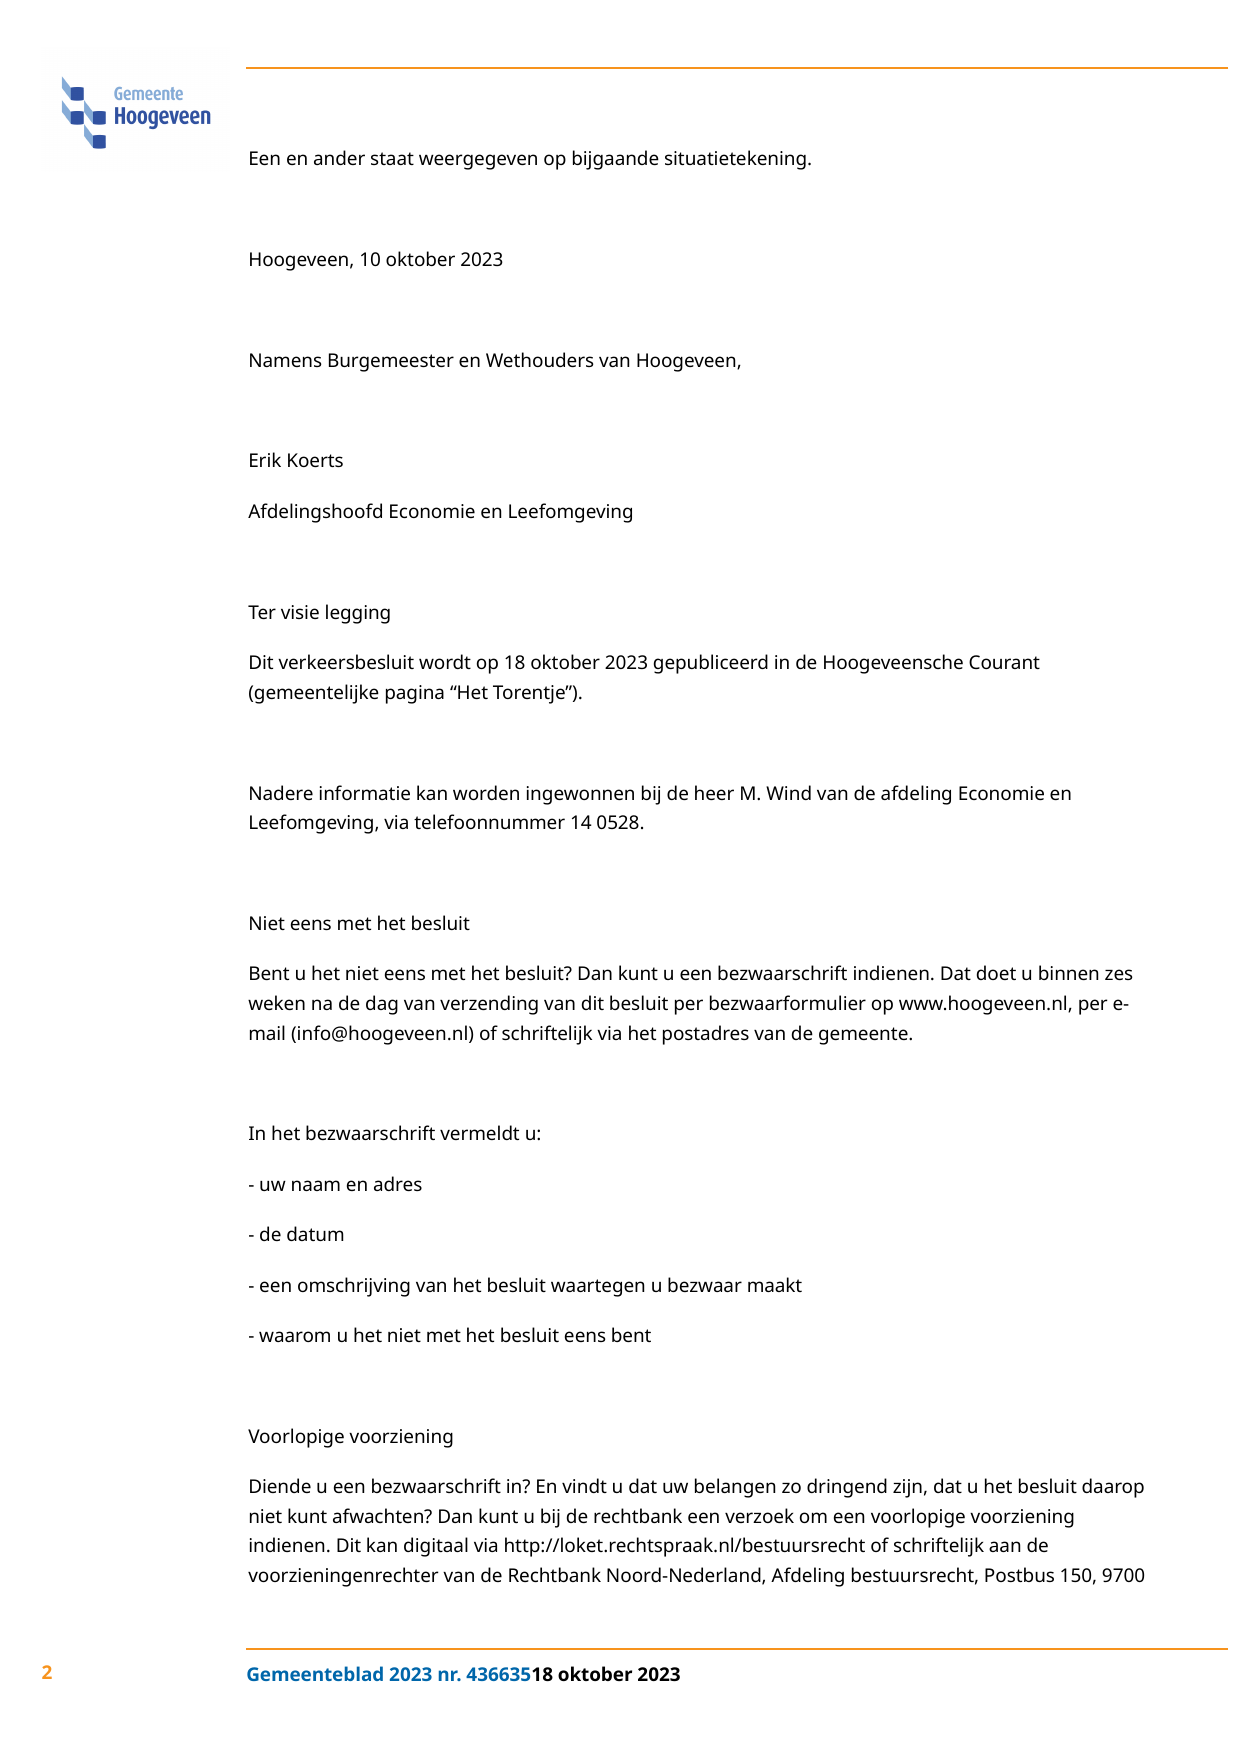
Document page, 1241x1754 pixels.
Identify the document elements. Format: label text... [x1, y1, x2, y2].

text Niet eens met het besluit [248, 910, 1152, 936]
text Een en ander staat weergegeven op bijgaande situatietekening. [248, 145, 1152, 171]
text Afdelingshoofd Economie en Leefomgeving [248, 498, 1152, 524]
text Bent u het niet eens met het besluit? Dan kunt u een bezwaarschrift indienen. Dat doet u binnen zes weken na de dag van verzending van dit besluit per bezwaarformulier op www.hoogeveen.nl, per e-mail (info@hoogeveen.nl) of schriftelijk via het postadres van de gemeente. [248, 961, 1152, 1046]
text - een omschrijving van het besluit waartegen u bezwaar maakt [248, 1272, 1152, 1298]
text Hoogeveen, 10 oktober 2023 [248, 246, 1152, 272]
text Dit verkeersbesluit wordt op 18 oktober 2023 gepubliceerd in de Hoogeveensche Courant (gemeentelijke pagina “Het Torentje”). [248, 649, 1152, 705]
text - uw naam en adres [248, 1171, 1152, 1197]
text In het bezwaarschrift vermeldt u: [248, 1121, 1152, 1146]
text - de datum [248, 1221, 1152, 1247]
text Ter visie legging [248, 599, 1152, 625]
text Voorlopige voorziening [248, 1423, 1152, 1449]
text - waarom u het niet met het besluit eens bent [248, 1322, 1152, 1348]
text Namens Burgemeester en Wethouders van Hoogeveen, [248, 347, 1152, 373]
text Diende u een bezwaarschrift in? En vindt u dat uw belangen zo dringend zijn, dat u het besluit daarop niet kunt afwachten? Dan kunt u bij de rechtbank een verzoek om een voorlopige voorziening indienen. Dit kan digitaal via http://loket.rechtspraak.nl/bestuursrecht of schriftelijk aan de voorzieningenrechter van de Rechtbank Noord-Nederland, Afdeling bestuursrecht, Postbus 150, 9700 [248, 1473, 1152, 1588]
text Nadere informatie kan worden ingewonnen bij de heer M. Wind van de afdeling Economie en Leefomgeving, via telefoonnummer 14 0528. [248, 780, 1152, 835]
text Erik Koerts [248, 448, 1152, 473]
picture [41, 47, 231, 172]
